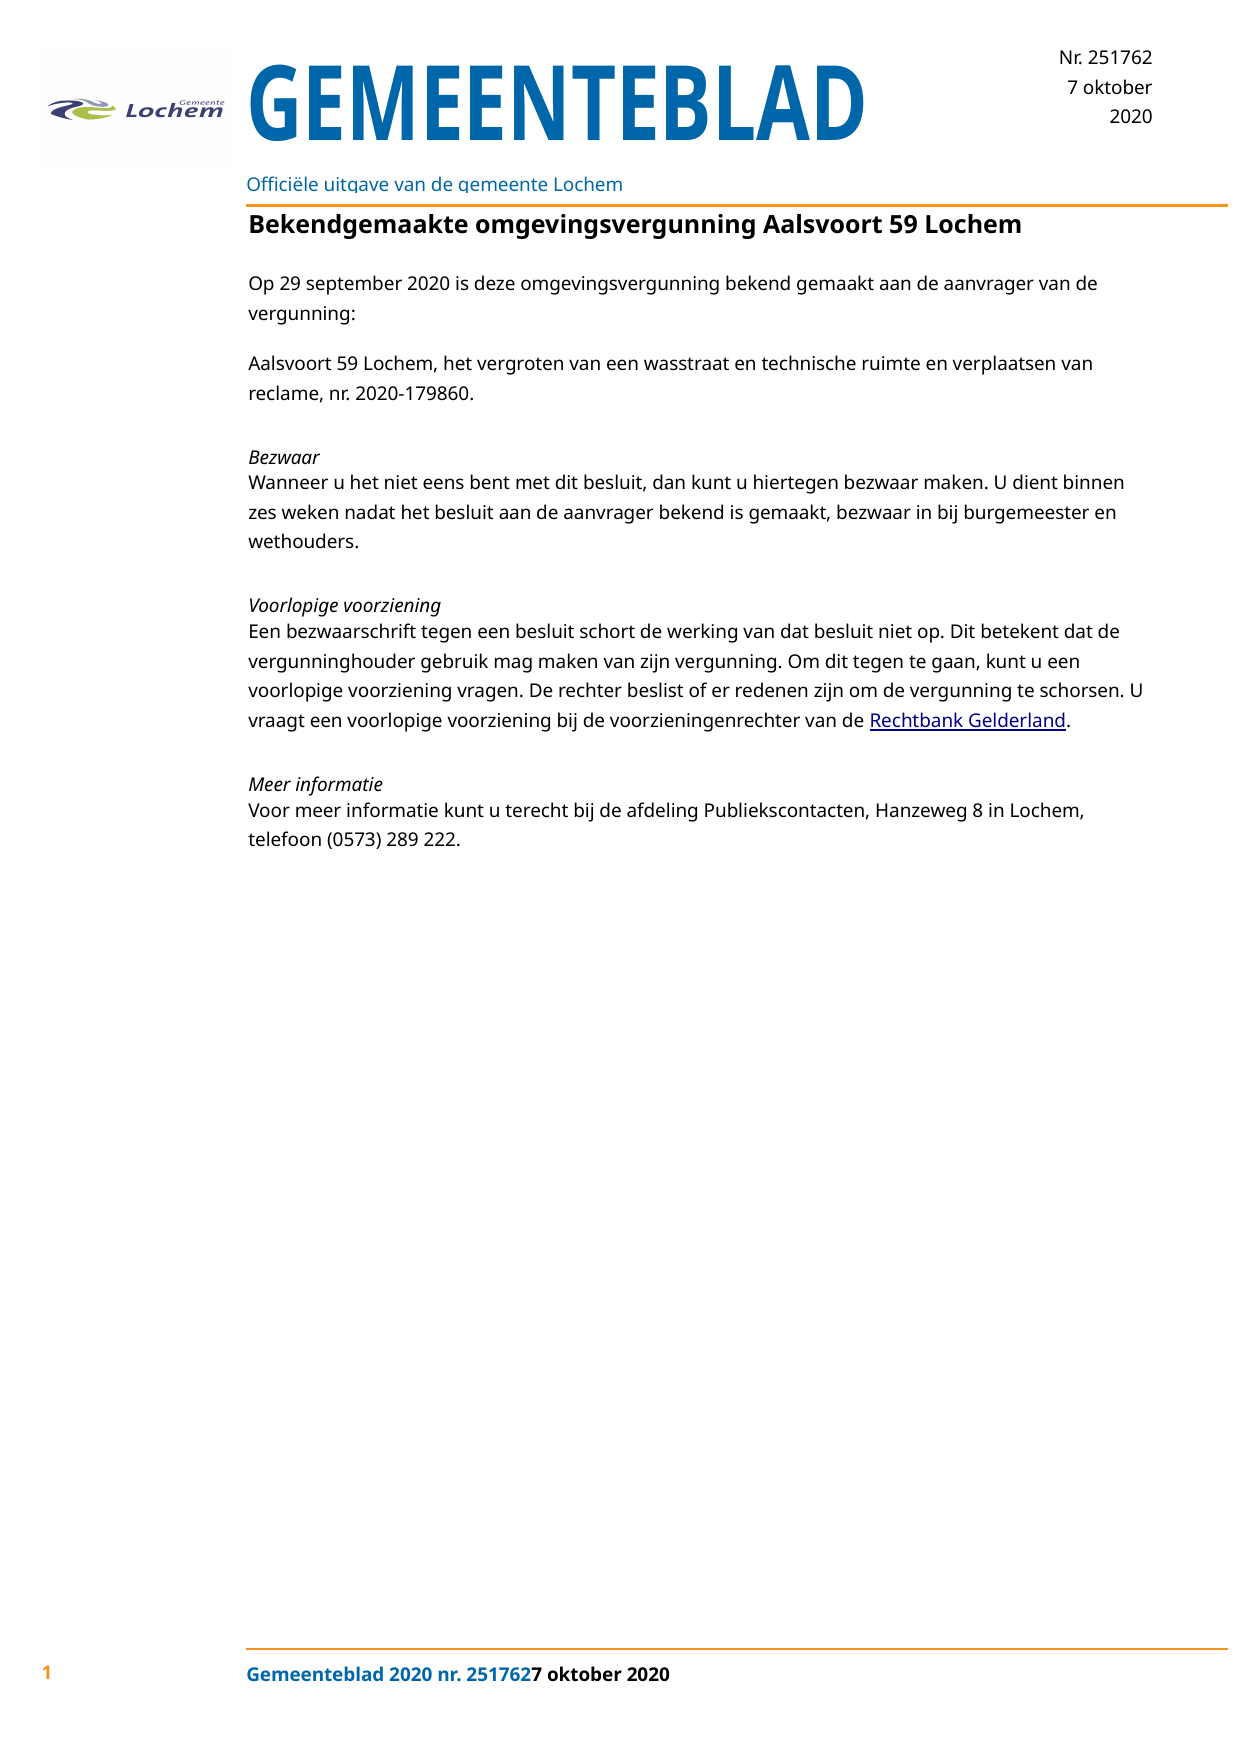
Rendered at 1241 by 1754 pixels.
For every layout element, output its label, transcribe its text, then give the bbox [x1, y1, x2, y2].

picture [41, 47, 231, 172]
text Aalsvoort 59 Lochem, het vergroten van een wasstraat en technische ruimte en verplaatsen van reclame, nr. 2020-179860. [248, 350, 1152, 406]
text Wanneer u het niet eens bent met dit besluit, dan kunt u hiertegen bezwaar maken. U dient binnen zes weken nadat het besluit aan de aanvrager bekend is gemaakt, bezwaar in bij burgemeester en wethouders. [248, 469, 1152, 554]
text Meer informatie [248, 771, 1152, 797]
text Op 29 september 2020 is deze omgevingsvergunning bekend gemaakt aan de aanvrager van de vergunning: [248, 270, 1152, 326]
text Een bezwaarschrift tegen een besluit schort de werking van dat besluit niet op. Dit betekent dat de vergunninghouder gebruik mag maken van zijn vergunning. Om dit tegen te gaan, kunt u een voorlopige voorziening vragen. De rechter beslist of er redenen zijn om de vergunning te schorsen. U vraagt een voorlopige voorziening bij de voorzieningenrechter van de Rechtbank Gelderland. [248, 618, 1152, 733]
text Bezwaar [248, 444, 1152, 469]
text Voorlopige voorziening [248, 593, 1152, 618]
text Voor meer informatie kunt u terecht bij de afdeling Publiekscontacten, Hanzeweg 8 in Lochem, telefoon (0573) 289 222. [248, 797, 1152, 852]
text Bekendgemaakte omgevingsvergunning Aalsvoort 59 Lochem [248, 207, 1152, 241]
